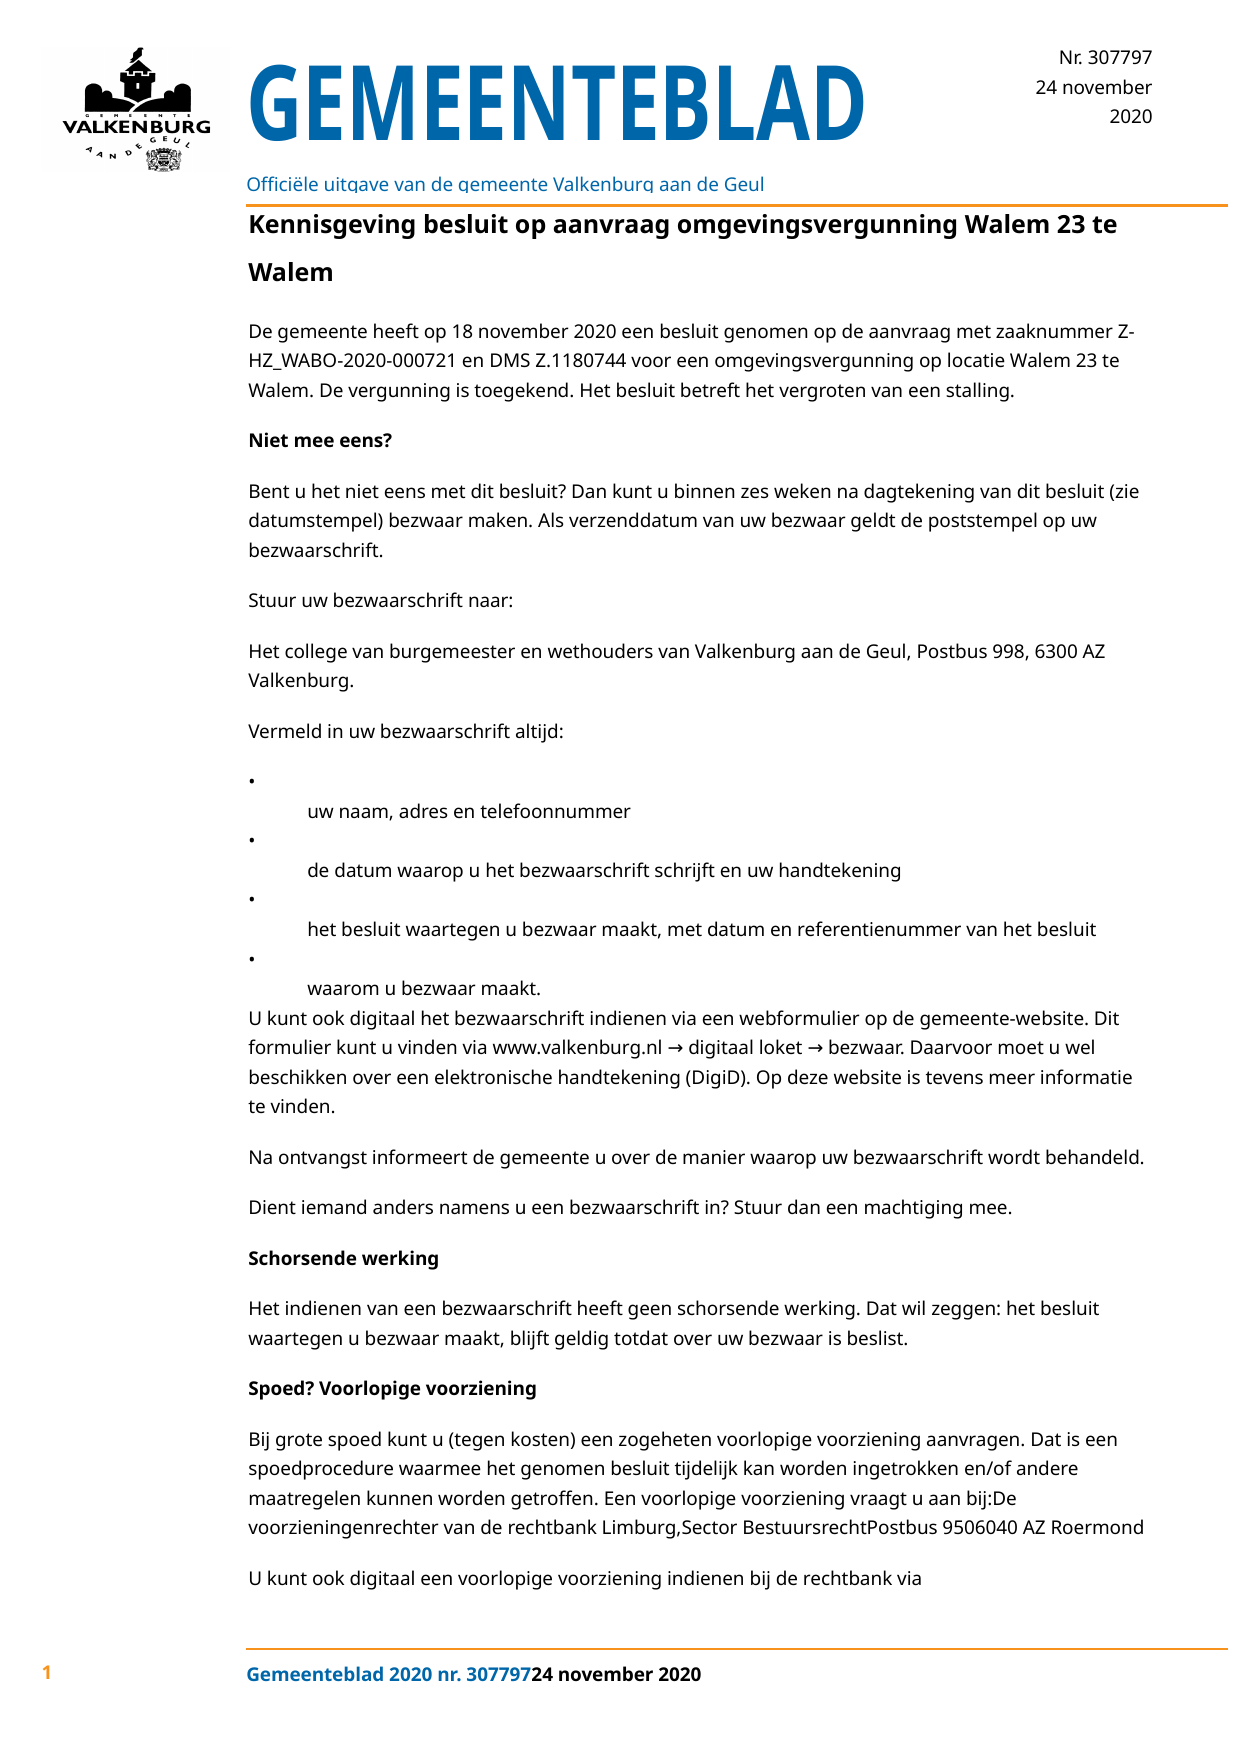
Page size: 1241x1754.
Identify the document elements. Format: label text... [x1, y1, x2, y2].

text Na ontvangst informeert de gemeente u over de manier waarop uw bezwaarschrift wordt behandeld. [248, 1144, 1152, 1170]
text Schorsende werking [248, 1245, 1152, 1271]
list het besluit waartegen u bezwaar maakt, met datum en referentienummer van het besluit [248, 916, 1152, 942]
text Vermeld in uw bezwaarschrift altijd: [248, 718, 1152, 744]
text Kennisgeving besluit op aanvraag omgevingsvergunning Walem 23 te Walem [248, 207, 1152, 288]
text U kunt ook digitaal een voorlopige voorziening indienen bij de rechtbank via [248, 1565, 1152, 1591]
text Niet mee eens? [248, 427, 1152, 453]
text Bij grote spoed kunt u (tegen kosten) een zogeheten voorlopige voorziening aanvragen. Dat is een spoedprocedure waarmee het genomen besluit tijdelijk kan worden ingetrokken en/of andere maatregelen kunnen worden getroffen. Een voorlopige voorziening vraagt u aan bij:De voorzieningenrechter van de rechtbank Limburg,Sector BestuursrechtPostbus 9506040 AZ Roermond [248, 1426, 1152, 1540]
text Bent u het niet eens met dit besluit? Dan kunt u binnen zes weken na dagtekening van dit besluit (zie datumstempel) bezwaar maken. Als verzenddatum van uw bezwaar geldt de poststempel op uw bezwaarschrift. [248, 478, 1152, 563]
text U kunt ook digitaal het bezwaarschrift indienen via een webformulier op de gemeente-website. Dit formulier kunt u vinden via www.valkenburg.nl → digitaal loket → bezwaar. Daarvoor moet u wel beschikken over een elektronische handtekening (DigiD). Op deze website is tevens meer informatie te vinden. [248, 1005, 1152, 1119]
picture [41, 47, 231, 172]
list de datum waarop u het bezwaarschrift schrijft en uw handtekening [248, 857, 1152, 883]
text Stuur uw bezwaarschrift naar: [248, 587, 1152, 613]
text Dient iemand anders namens u een bezwaarschrift in? Stuur dan een machtiging mee. [248, 1194, 1152, 1220]
text De gemeente heeft op 18 november 2020 een besluit genomen op de aanvraag met zaaknummer Z-HZ_WABO-2020-000721 en DMS Z.1180744 voor een omgevingsvergunning op locatie Walem 23 te Walem. De vergunning is toegekend. Het besluit betreft het vergroten van een stalling. [248, 318, 1152, 403]
text Spoed? Voorlopige voorziening [248, 1375, 1152, 1401]
list waarom u bezwaar maakt. [248, 975, 1152, 1001]
text Het college van burgemeester en wethouders van Valkenburg aan de Geul, Postbus 998, 6300 AZ Valkenburg. [248, 638, 1152, 693]
text Het indienen van een bezwaarschrift heeft geen schorsende werking. Dat wil zeggen: het besluit waartegen u bezwaar maakt, blijft geldig totdat over uw bezwaar is beslist. [248, 1295, 1152, 1351]
list uw naam, adres en telefoonnummer [248, 798, 1152, 824]
